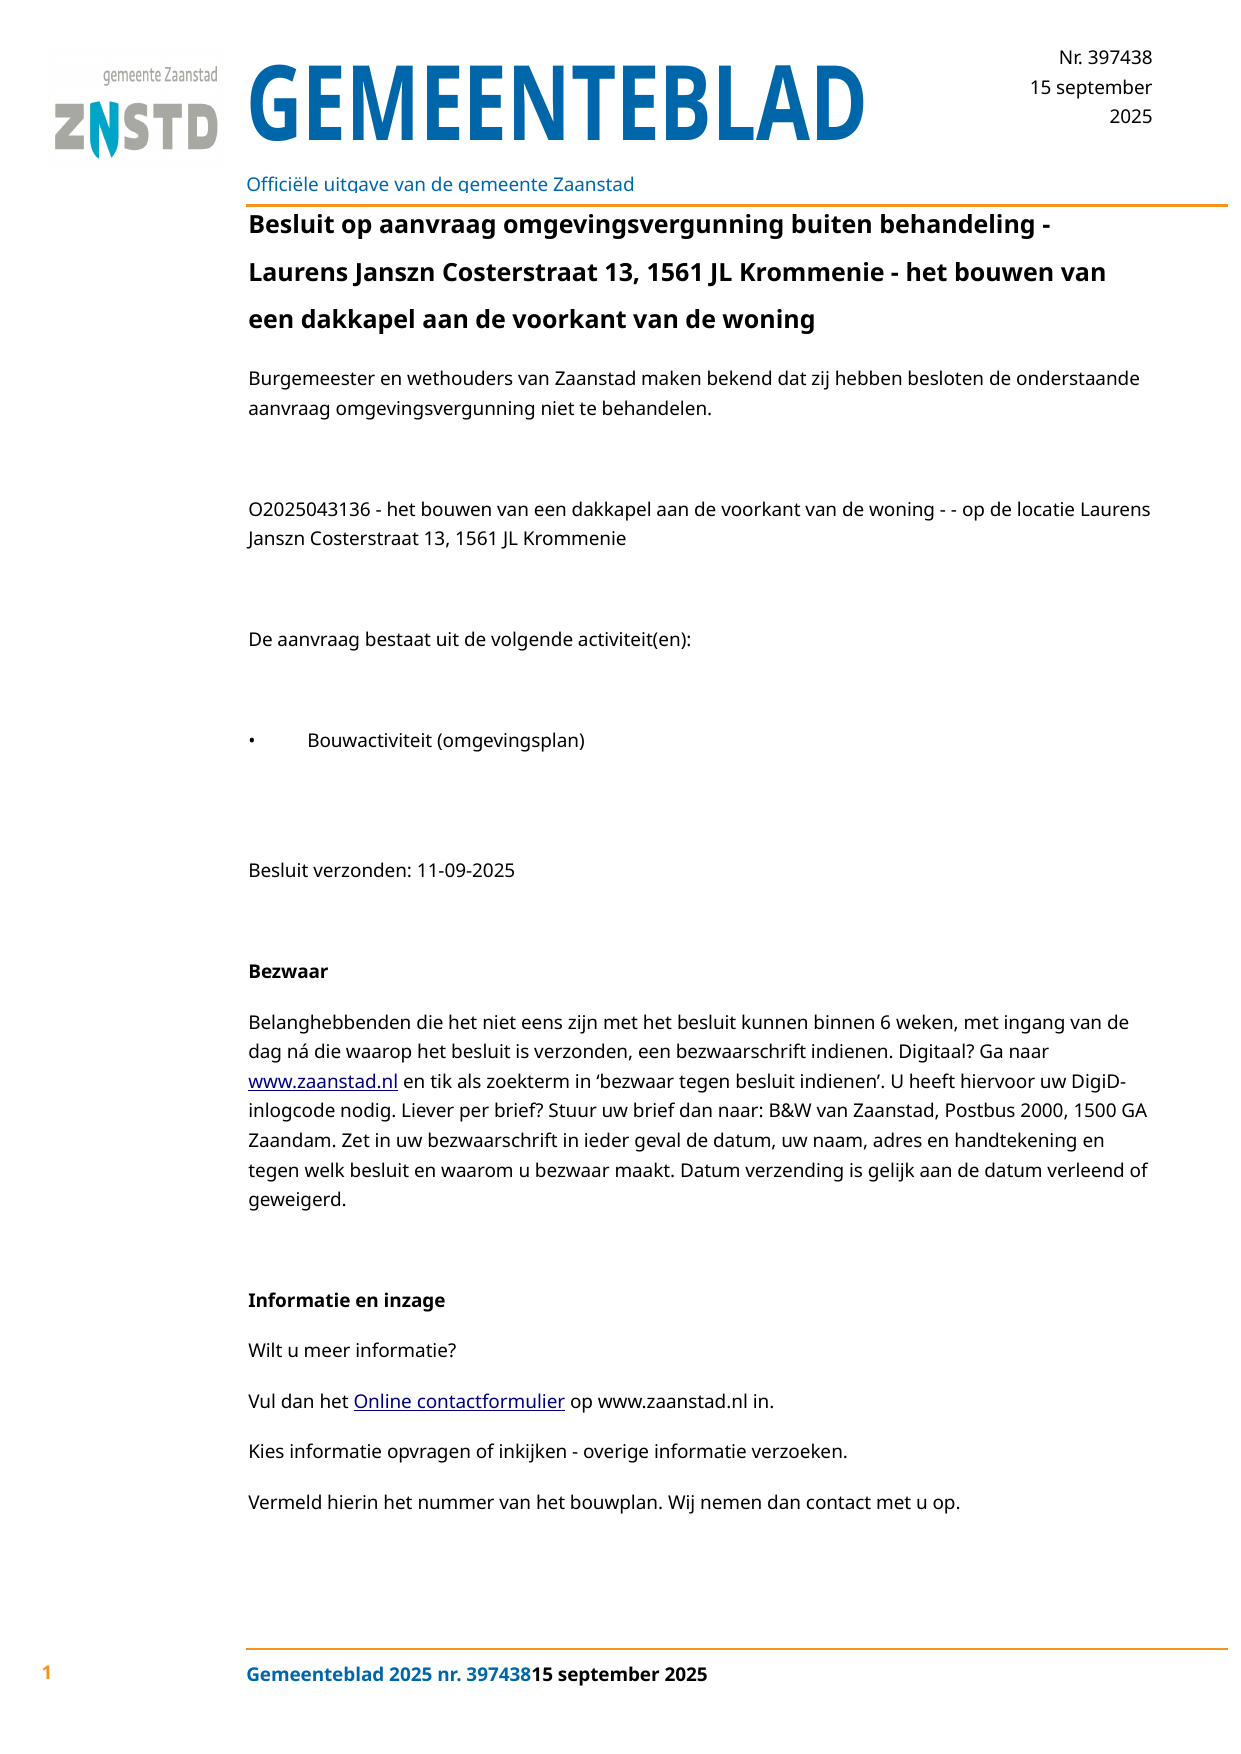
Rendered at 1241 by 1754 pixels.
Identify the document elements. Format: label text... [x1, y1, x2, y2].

text Belanghebbenden die het niet eens zijn met het besluit kunnen binnen 6 weken, met ingang van de dag ná die waarop het besluit is verzonden, een bezwaarschrift indienen. Digitaal? Ga naar www.zaanstad.nl en tik als zoekterm in ‘bezwaar tegen besluit indienen’. U heeft hiervoor uw DigiD-inlogcode nodig. Liever per brief? Stuur uw brief dan naar: B&W van Zaanstad, Postbus 2000, 1500 GA Zaandam. Zet in uw bezwaarschrift in ieder geval de datum, uw naam, adres en handtekening en tegen welk besluit en waarom u bezwaar maakt. Datum verzending is gelijk aan de datum verleend of geweigerd. [248, 1009, 1152, 1212]
text Besluit op aanvraag omgevingsvergunning buiten behandeling - Laurens Janszn Costerstraat 13, 1561 JL Krommenie - het bouwen van een dakkapel aan de voorkant van de woning [248, 207, 1152, 336]
text Burgemeester en wethouders van Zaanstad maken bekend dat zij hebben besloten de onderstaande aanvraag omgevingsvergunning niet te behandelen. [248, 366, 1152, 421]
text Kies informatie opvragen of inkijken - overige informatie verzoeken. [248, 1438, 1152, 1464]
text Informatie en inzage [248, 1287, 1152, 1313]
list Bouwactiviteit (omgevingsplan) [248, 727, 1152, 753]
text O2025043136 - het bouwen van een dakkapel aan de voorkant van de woning - - op de locatie Laurens Janszn Costerstraat 13, 1561 JL Krommenie [248, 496, 1152, 551]
picture [41, 47, 231, 172]
text Wilt u meer informatie? [248, 1338, 1152, 1363]
text Vul dan het Online contactformulier op www.zaanstad.nl in. [248, 1388, 1152, 1414]
text Vermeld hierin het nummer van het bouwplan. Wij nemen dan contact met u op. [248, 1489, 1152, 1514]
text De aanvraag bestaat uit de volgende activiteit(en): [248, 626, 1152, 652]
text Bezwaar [248, 958, 1152, 984]
text Besluit verzonden: 11-09-2025 [248, 858, 1152, 883]
